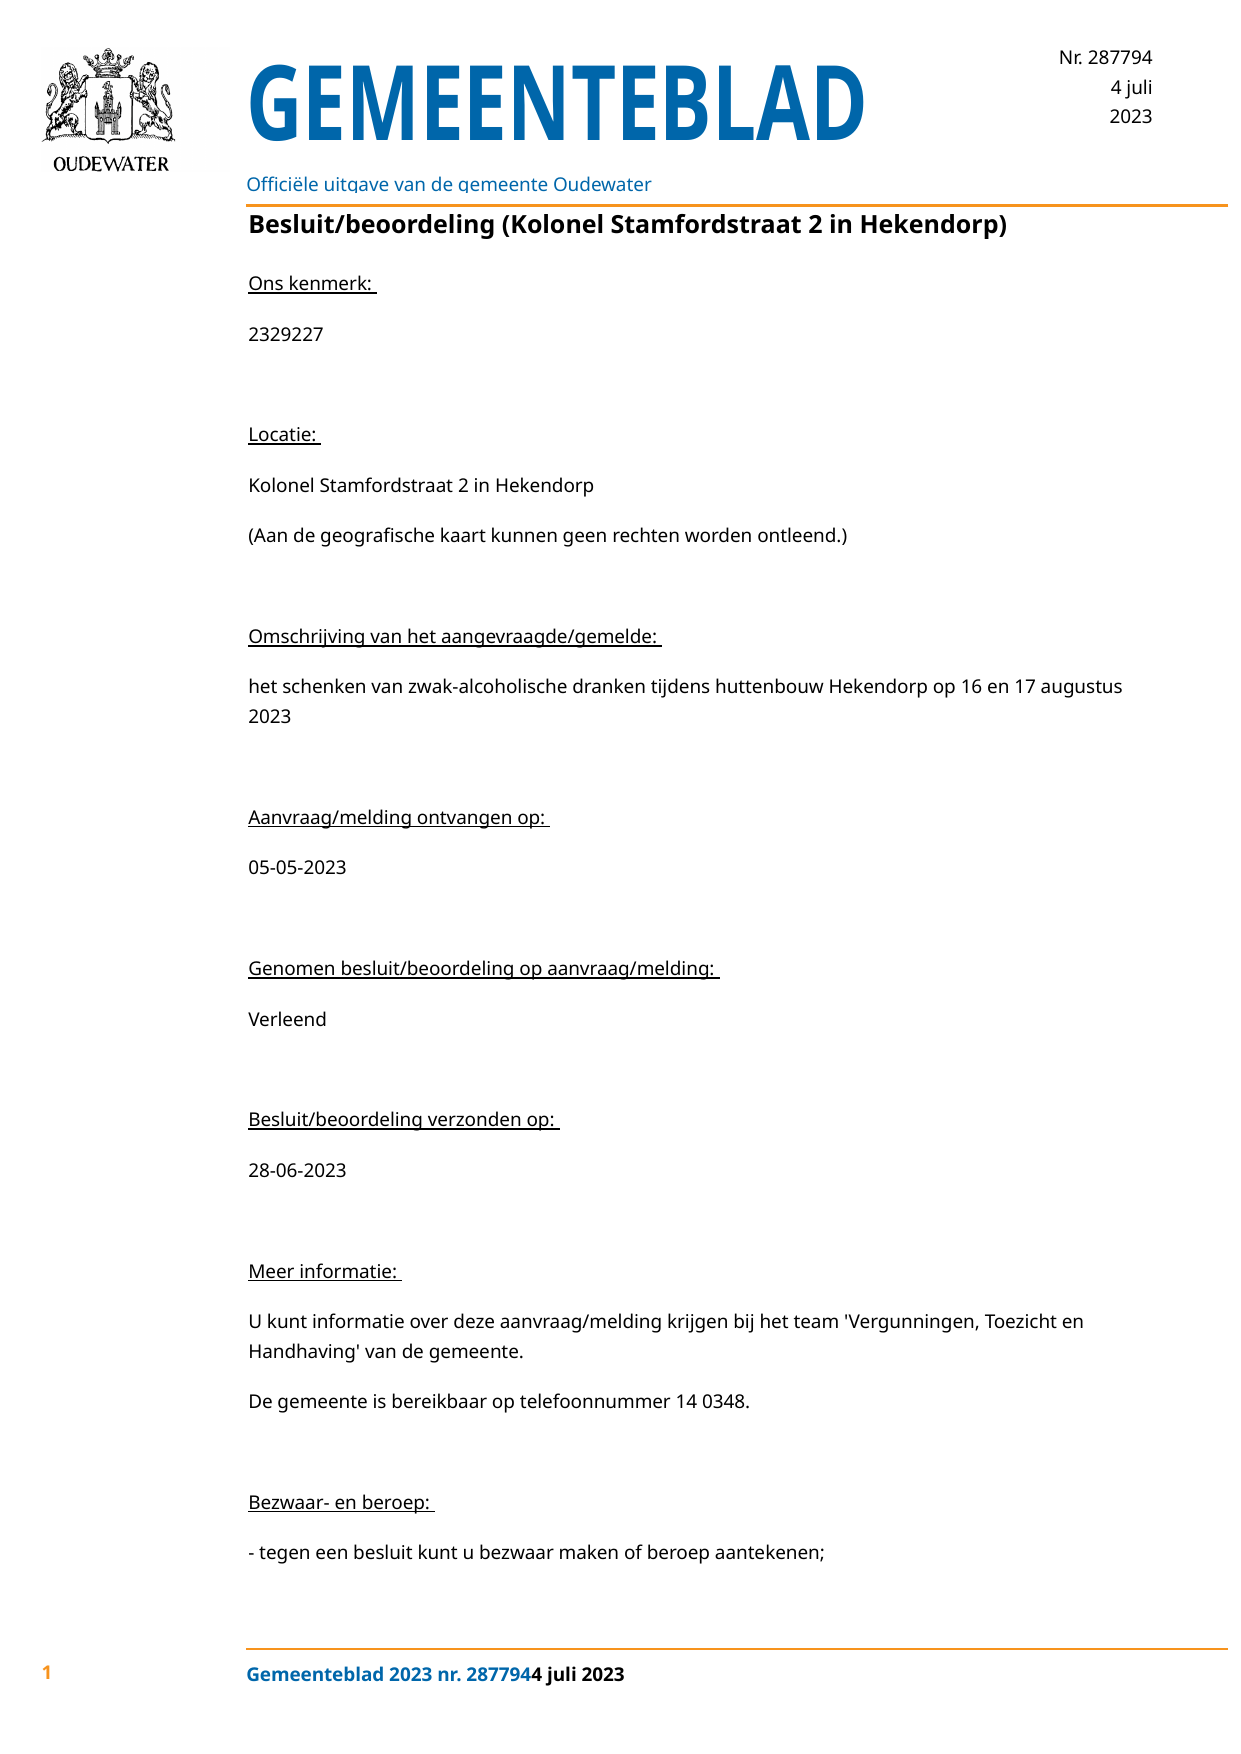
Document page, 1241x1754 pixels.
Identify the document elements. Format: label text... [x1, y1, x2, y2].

text U kunt informatie over deze aanvraag/melding krijgen bij het team 'Vergunningen, Toezicht en Handhaving' van de gemeente. [248, 1308, 1152, 1363]
text Locatie: [248, 422, 1152, 447]
text Aanvraag/melding ontvangen op: [248, 804, 1152, 830]
text Omschrijving van het aangevraagde/gemelde: [248, 623, 1152, 649]
text Besluit/beoordeling (Kolonel Stamfordstraat 2 in Hekendorp) [248, 207, 1152, 241]
text 2329227 [248, 321, 1152, 346]
text (Aan de geografische kaart kunnen geen rechten worden ontleend.) [248, 522, 1152, 548]
text het schenken van zwak-alcoholische dranken tijdens huttenbouw Hekendorp op 16 en 17 augustus 2023 [248, 674, 1152, 729]
text Bezwaar- en beroep: [248, 1489, 1152, 1515]
text Kolonel Stamfordstraat 2 in Hekendorp [248, 472, 1152, 498]
text De gemeente is bereikbaar op telefoonnummer 14 0348. [248, 1388, 1152, 1414]
text Ons kenmerk: [248, 270, 1152, 296]
text 28-06-2023 [248, 1157, 1152, 1183]
text - tegen een besluit kunt u bezwaar maken of beroep aantekenen; [248, 1539, 1152, 1565]
text Verleend [248, 1006, 1152, 1031]
text 05-05-2023 [248, 854, 1152, 880]
text Genomen besluit/beoordeling op aanvraag/melding: [248, 955, 1152, 981]
text Meer informatie: [248, 1258, 1152, 1283]
picture [41, 47, 231, 172]
text Besluit/beoordeling verzonden op: [248, 1107, 1152, 1132]
